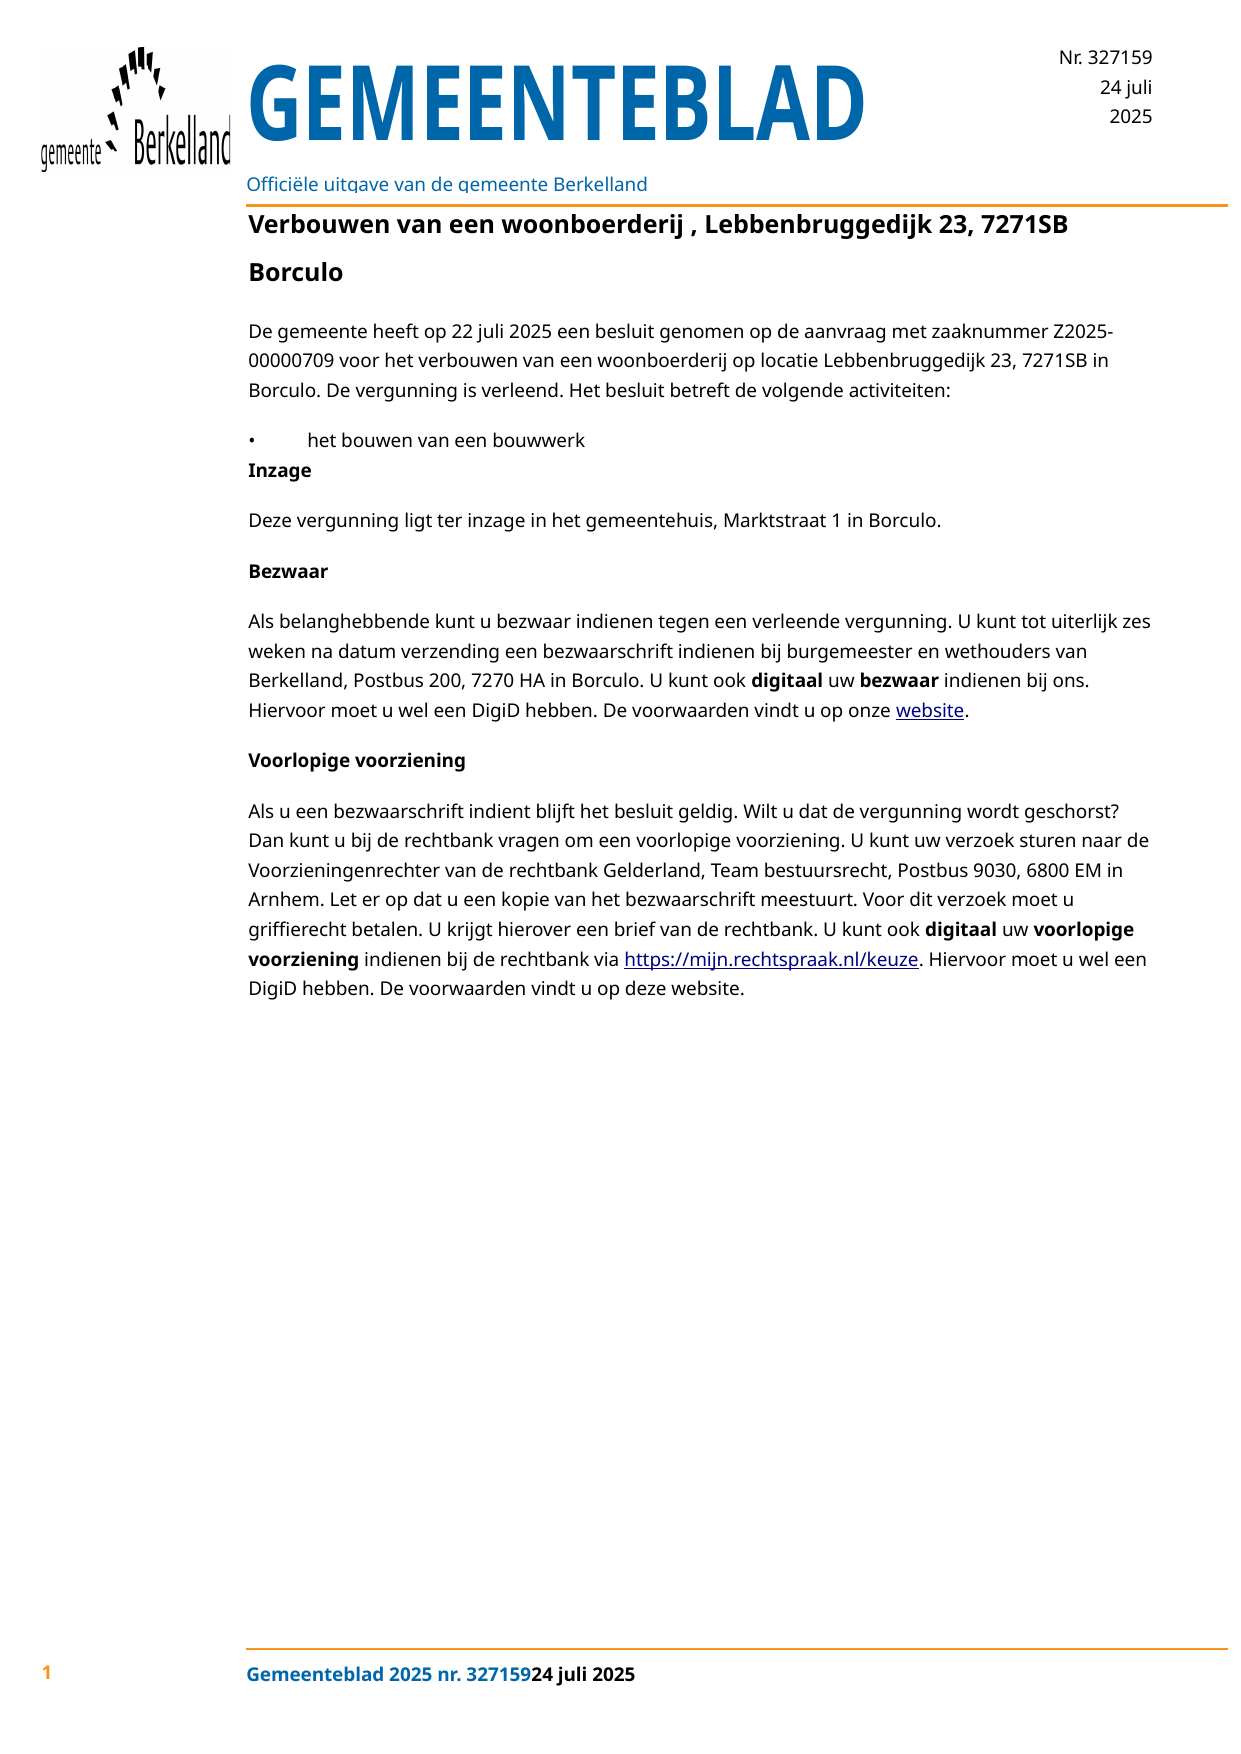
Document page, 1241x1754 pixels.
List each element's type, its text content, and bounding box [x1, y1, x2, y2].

text Als u een bezwaarschrift indient blijft het besluit geldig. Wilt u dat de vergunning wordt geschorst? Dan kunt u bij de rechtbank vragen om een voorlopige voorziening. U kunt uw verzoek sturen naar de Voorzieningenrechter van de rechtbank Gelderland, Team bestuursrecht, Postbus 9030, 6800 EM in Arnhem. Let er op dat u een kopie van het bezwaarschrift meestuurt. Voor dit verzoek moet u griffierecht betalen. U krijgt hierover een brief van de rechtbank. U kunt ook digitaal uw voorlopige voorziening indienen bij de rechtbank via https://mijn.rechtspraak.nl/keuze. Hiervoor moet u wel een DigiD hebben. De voorwaarden vindt u op deze website. [248, 798, 1152, 1001]
text Voorlopige voorziening [248, 747, 1152, 773]
text Bezwaar [248, 558, 1152, 584]
picture [41, 47, 231, 172]
text Verbouwen van een woonboerderij , Lebbenbruggedijk 23, 7271SB Borculo [248, 207, 1152, 288]
text De gemeente heeft op 22 juli 2025 een besluit genomen op de aanvraag met zaaknummer Z2025-00000709 voor het verbouwen van een woonboerderij op locatie Lebbenbruggedijk 23, 7271SB in Borculo. De vergunning is verleend. Het besluit betreft de volgende activiteiten: [248, 318, 1152, 403]
text Deze vergunning ligt ter inzage in het gemeentehuis, Marktstraat 1 in Borculo. [248, 507, 1152, 533]
text Inzage [248, 457, 1152, 483]
list het bouwen van een bouwwerk [248, 427, 1152, 453]
text Als belanghebbende kunt u bezwaar indienen tegen een verleende vergunning. U kunt tot uiterlijk zes weken na datum verzending een bezwaarschrift indienen bij burgemeester en wethouders van Berkelland, Postbus 200, 7270 HA in Borculo. U kunt ook digitaal uw bezwaar indienen bij ons. Hiervoor moet u wel een DigiD hebben. De voorwaarden vindt u op onze website. [248, 608, 1152, 723]
